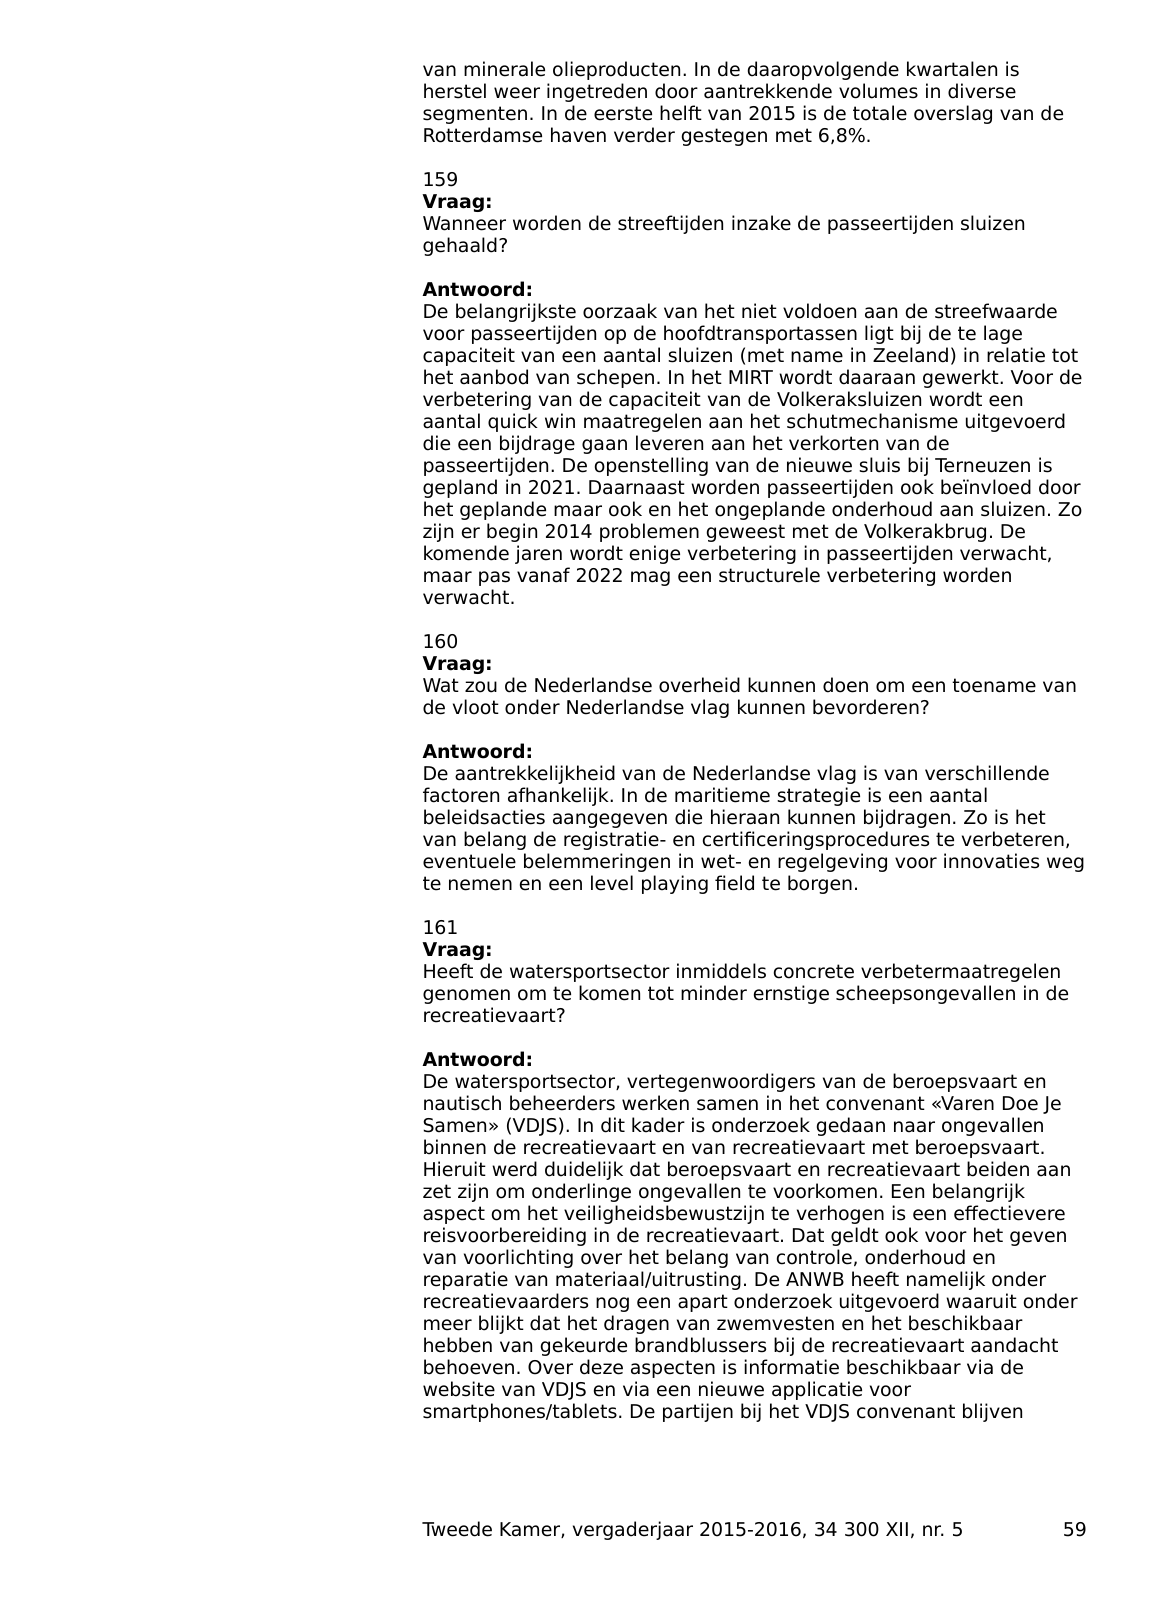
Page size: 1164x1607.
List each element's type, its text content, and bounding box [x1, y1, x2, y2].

text Antwoord: [422, 279, 1087, 301]
text Heeft de watersportsector inmiddels concrete verbetermaatregelen genomen om te komen tot minder ernstige scheepsongevallen in de recreatievaart? [422, 961, 1087, 1027]
text 161 [422, 917, 1087, 939]
text 159 [422, 169, 1087, 191]
text van minerale olieproducten. In de daaropvolgende kwartalen is herstel weer ingetreden door aantrekkende volumes in diverse segmenten. In de eerste helft van 2015 is de totale overslag van de Rotterdamse haven verder gestegen met 6,8%. [422, 59, 1087, 147]
text De watersportsector, vertegenwoordigers van de beroepsvaart en nautisch beheerders werken samen in het convenant «Varen Doe Je Samen» (VDJS). In dit kader is onderzoek gedaan naar ongevallen binnen de recreatievaart en van recreatievaart met beroepsvaart. Hieruit werd duidelijk dat beroepsvaart en recreatievaart beiden aan zet zijn om onderlinge ongevallen te voorkomen. Een belangrijk aspect om het veiligheidsbewustzijn te verhogen is een effectievere reisvoorbereiding in de recreatievaart. Dat geldt ook voor het geven van voorlichting over het belang van controle, onderhoud en reparatie van materiaal/uitrusting. De ANWB heeft namelijk onder recreatievaarders nog een apart onderzoek uitgevoerd waaruit onder meer blijkt dat het dragen van zwemvesten en het beschikbaar hebben van gekeurde brandblussers bij de recreatievaart aandacht behoeven. Over deze aspecten is informatie beschikbaar via de website van VDJS en via een nieuwe applicatie voor smartphones/tablets. De partijen bij het VDJS convenant blijven [422, 1071, 1087, 1423]
text De aantrekkelijkheid van de Nederlandse vlag is van verschillende factoren afhankelijk. In de maritieme strategie is een aantal beleidsacties aangegeven die hieraan kunnen bijdragen. Zo is het van belang de registratie- en certificeringsprocedures te verbeteren, eventuele belemmeringen in wet- en regelgeving voor innovaties weg te nemen en een level playing field te borgen. [422, 763, 1087, 895]
text Wat zou de Nederlandse overheid kunnen doen om een toename van de vloot onder Nederlandse vlag kunnen bevorderen? [422, 675, 1087, 719]
text 160 [422, 631, 1087, 653]
text Antwoord: [422, 1049, 1087, 1071]
text Antwoord: [422, 741, 1087, 763]
text Vraag: [422, 939, 1087, 961]
text Vraag: [422, 191, 1087, 213]
text De belangrijkste oorzaak van het niet voldoen aan de streefwaarde voor passeertijden op de hoofdtransportassen ligt bij de te lage capaciteit van een aantal sluizen (met name in Zeeland) in relatie tot het aanbod van schepen. In het MIRT wordt daaraan gewerkt. Voor de verbetering van de capaciteit van de Volkeraksluizen wordt een aantal quick win maatregelen aan het schutmechanisme uitgevoerd die een bijdrage gaan leveren aan het verkorten van de passeertijden. De openstelling van de nieuwe sluis bij Terneuzen is gepland in 2021. Daarnaast worden passeertijden ook beïnvloed door het geplande maar ook en het ongeplande onderhoud aan sluizen. Zo zijn er begin 2014 problemen geweest met de Volkerakbrug. De komende jaren wordt enige verbetering in passeertijden verwacht, maar pas vanaf 2022 mag een structurele verbetering worden verwacht. [422, 301, 1087, 609]
text Wanneer worden de streeftijden inzake de passeertijden sluizen gehaald? [422, 213, 1087, 257]
text Vraag: [422, 653, 1087, 675]
